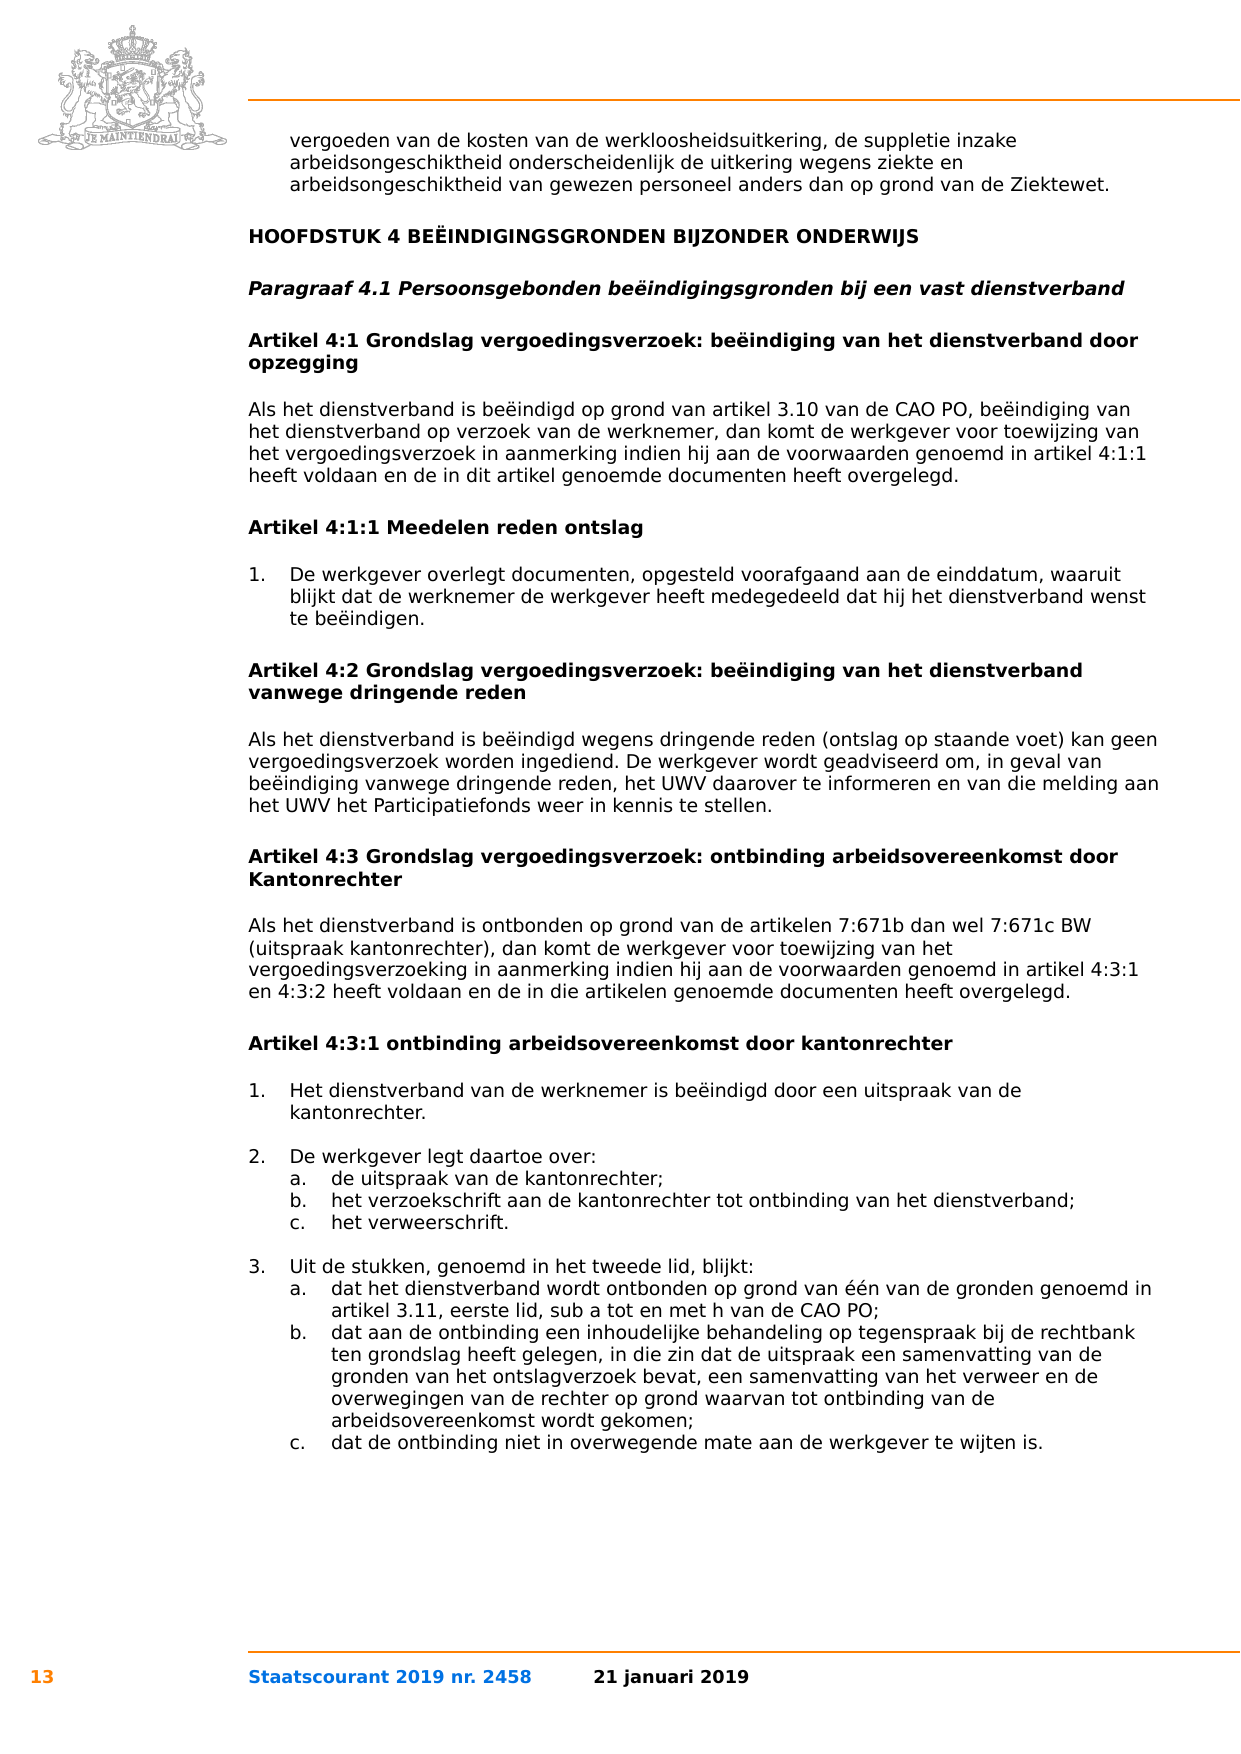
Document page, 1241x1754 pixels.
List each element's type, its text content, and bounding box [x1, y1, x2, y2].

text b. dat aan de ontbinding een inhoudelijke behandeling op tegenspraak bij de rechtbank ten grondslag heeft gelegen, in die zin dat de uitspraak een samenvatting van de gronden van het ontslagverzoek bevat, een samenvatting van het verweer en de overwegingen van de rechter op grond waarvan tot ontbinding van de arbeidsovereenkomst wordt gekomen; [289, 1322, 1163, 1432]
subtitle Artikel 4:2 Grondslag vergoedingsverzoek: beëindiging van het dienstverband vanwege dringende reden [248, 659, 1163, 703]
text Als het dienstverband is ontbonden op grond van de artikelen 7:671b dan wel 7:671c BW (uitspraak kantonrechter), dan komt de werkgever voor toewijzing van het vergoedingsverzoeking in aanmerking indien hij aan de voorwaarden genoemd in artikel 4:3:1 en 4:3:2 heeft voldaan en de in die artikelen genoemde documenten heeft overgelegd. [248, 915, 1163, 1003]
text a. de uitspraak van de kantonrechter; [289, 1168, 1163, 1190]
subtitle Artikel 4:1 Grondslag vergoedingsverzoek: beëindiging van het dienstverband door opzegging [248, 330, 1163, 374]
text 1. De werkgever overlegt documenten, opgesteld voorafgaand aan de einddatum, waaruit blijkt dat de werknemer de werkgever heeft medegedeeld dat hij het dienstverband wenst te beëindigen. [248, 564, 1163, 629]
subtitle Paragraaf 4.1 Persoonsgebonden beëindigingsgronden bij een vast dienstverband [248, 278, 1163, 300]
text 3. Uit de stukken, genoemd in het tweede lid, blijkt: [248, 1256, 1163, 1278]
subtitle Artikel 4:3 Grondslag vergoedingsverzoek: ontbinding arbeidsovereenkomst door Kantonrechter [248, 846, 1163, 890]
subtitle Artikel 4:3:1 ontbinding arbeidsovereenkomst door kantonrechter [248, 1033, 1163, 1055]
subtitle Artikel 4:1:1 Meedelen reden ontslag [248, 517, 1163, 539]
subtitle HOOFDSTUK 4 BEËINDIGINGSGRONDEN BIJZONDER ONDERWIJS [248, 226, 1163, 248]
text Als het dienstverband is beëindigd op grond van artikel 3.10 van de CAO PO, beëindiging van het dienstverband op verzoek van de werknemer, dan komt de werkgever voor toewijzing van het vergoedingsverzoek in aanmerking indien hij aan de voorwaarden genoemd in artikel 4:1:1 heeft voldaan en de in dit artikel genoemde documenten heeft overgelegd. [248, 399, 1163, 487]
text Als het dienstverband is beëindigd wegens dringende reden (ontslag op staande voet) kan geen vergoedingsverzoek worden ingediend. De werkgever wordt geadviseerd om, in geval van beëindiging vanwege dringende reden, het UWV daarover te informeren en van die melding aan het UWV het Participatiefonds weer in kennis te stellen. [248, 728, 1163, 816]
picture [38, 25, 227, 150]
text a. dat het dienstverband wordt ontbonden op grond van één van de gronden genoemd in artikel 3.11, eerste lid, sub a tot en met h van de CAO PO; [289, 1278, 1163, 1322]
text 2. De werkgever legt daartoe over: [248, 1146, 1163, 1168]
text b. het verzoekschrift aan de kantonrechter tot ontbinding van het dienstverband; [289, 1190, 1163, 1212]
text c. dat de ontbinding niet in overwegende mate aan de werkgever te wijten is. [289, 1432, 1163, 1454]
text vergoeden van de kosten van de werkloosheidsuitkering, de suppletie inzake arbeidsongeschiktheid onderscheidenlijk de uitkering wegens ziekte en arbeidsongeschiktheid van gewezen personeel anders dan op grond van de Ziektewet. [248, 130, 1163, 196]
text 1. Het dienstverband van de werknemer is beëindigd door een uitspraak van de kantonrechter. [248, 1080, 1163, 1124]
text c. het verweerschrift. [289, 1212, 1163, 1234]
